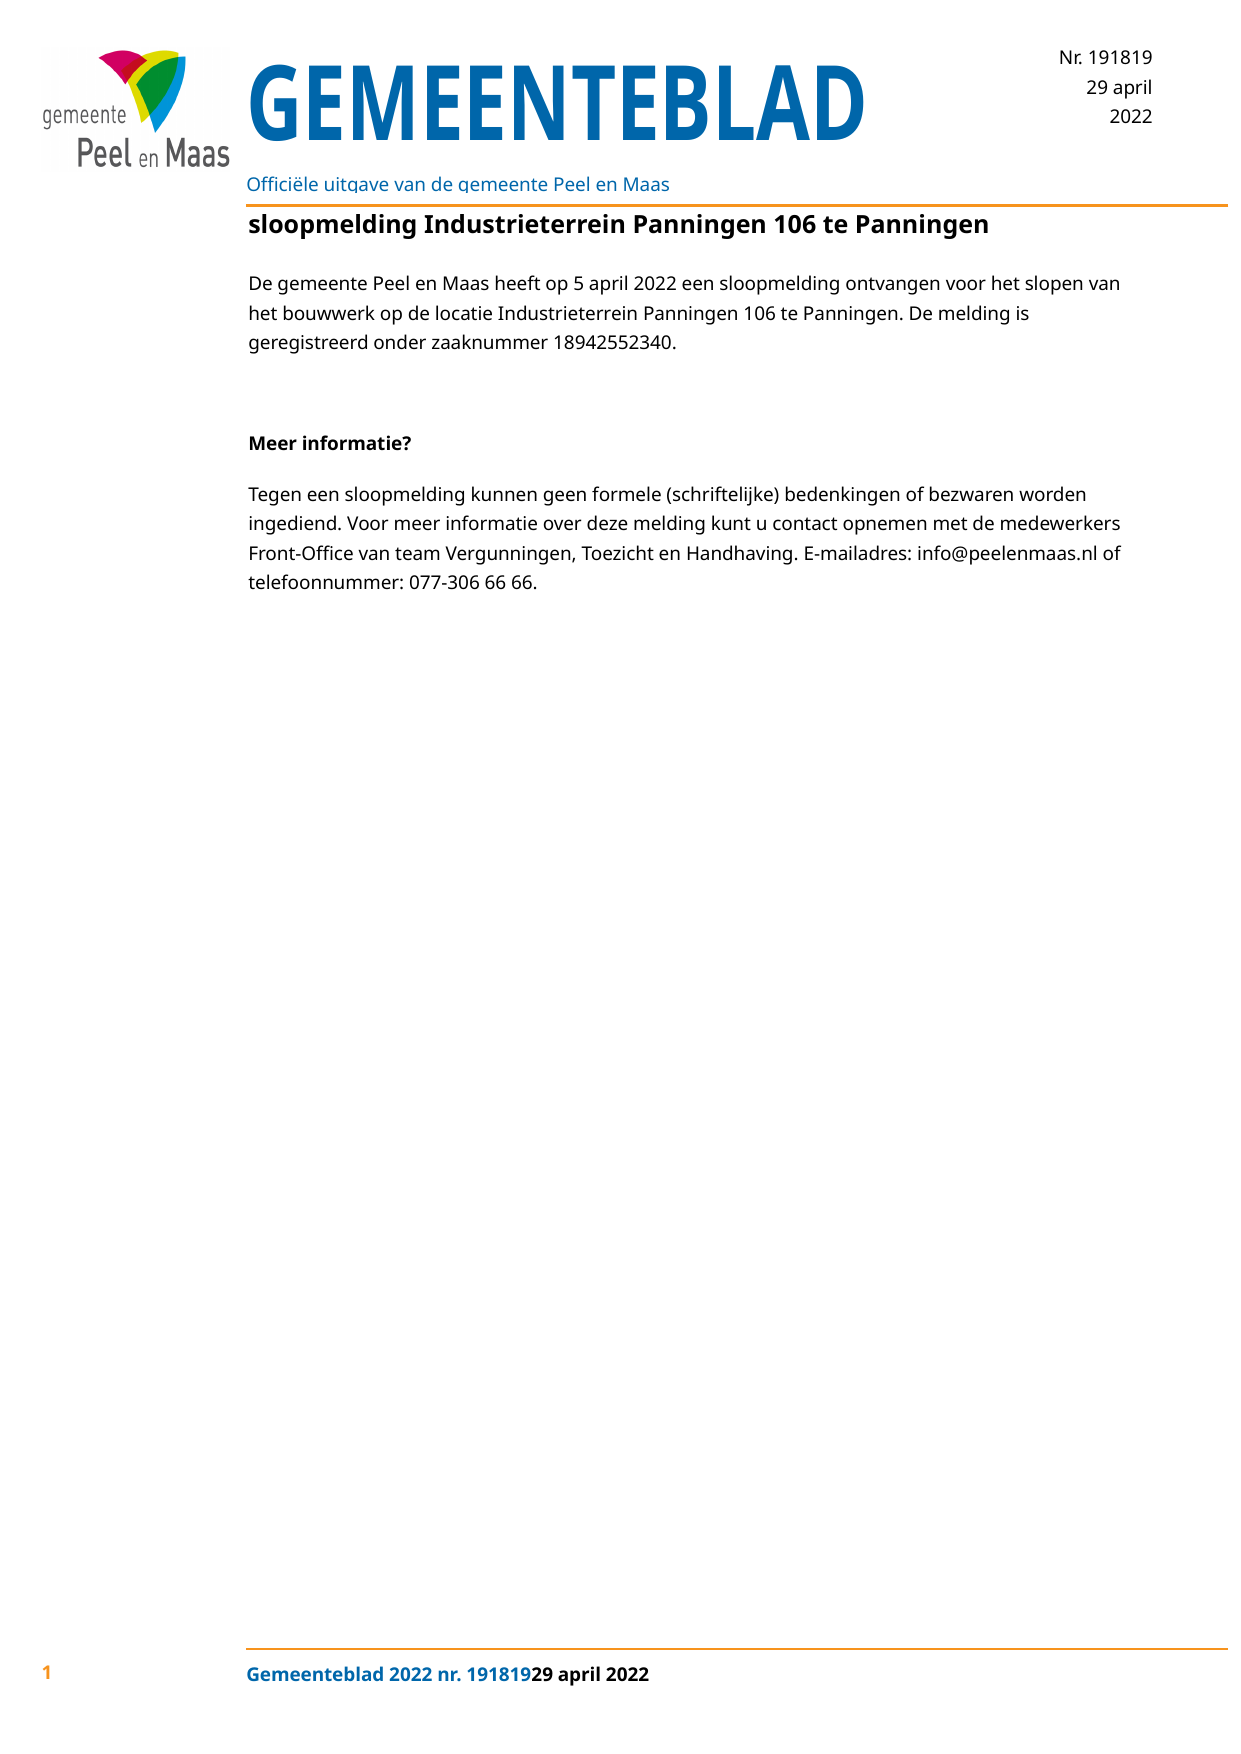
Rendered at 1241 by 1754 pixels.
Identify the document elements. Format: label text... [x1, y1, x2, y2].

text Meer informatie? [248, 430, 1152, 456]
picture [41, 47, 231, 172]
text De gemeente Peel en Maas heeft op 5 april 2022 een sloopmelding ontvangen voor het slopen van het bouwwerk op de locatie Industrieterrein Panningen 106 te Panningen. De melding is geregistreerd onder zaaknummer 18942552340. [248, 270, 1152, 355]
text Tegen een sloopmelding kunnen geen formele (schriftelijke) bedenkingen of bezwaren worden ingediend. Voor meer informatie over deze melding kunt u contact opnemen met de medewerkers Front-Office van team Vergunningen, Toezicht en Handhaving. E-mailadres: info@peelenmaas.nl of telefoonnummer: 077-306 66 66. [248, 481, 1152, 595]
text sloopmelding Industrieterrein Panningen 106 te Panningen [248, 207, 1152, 241]
